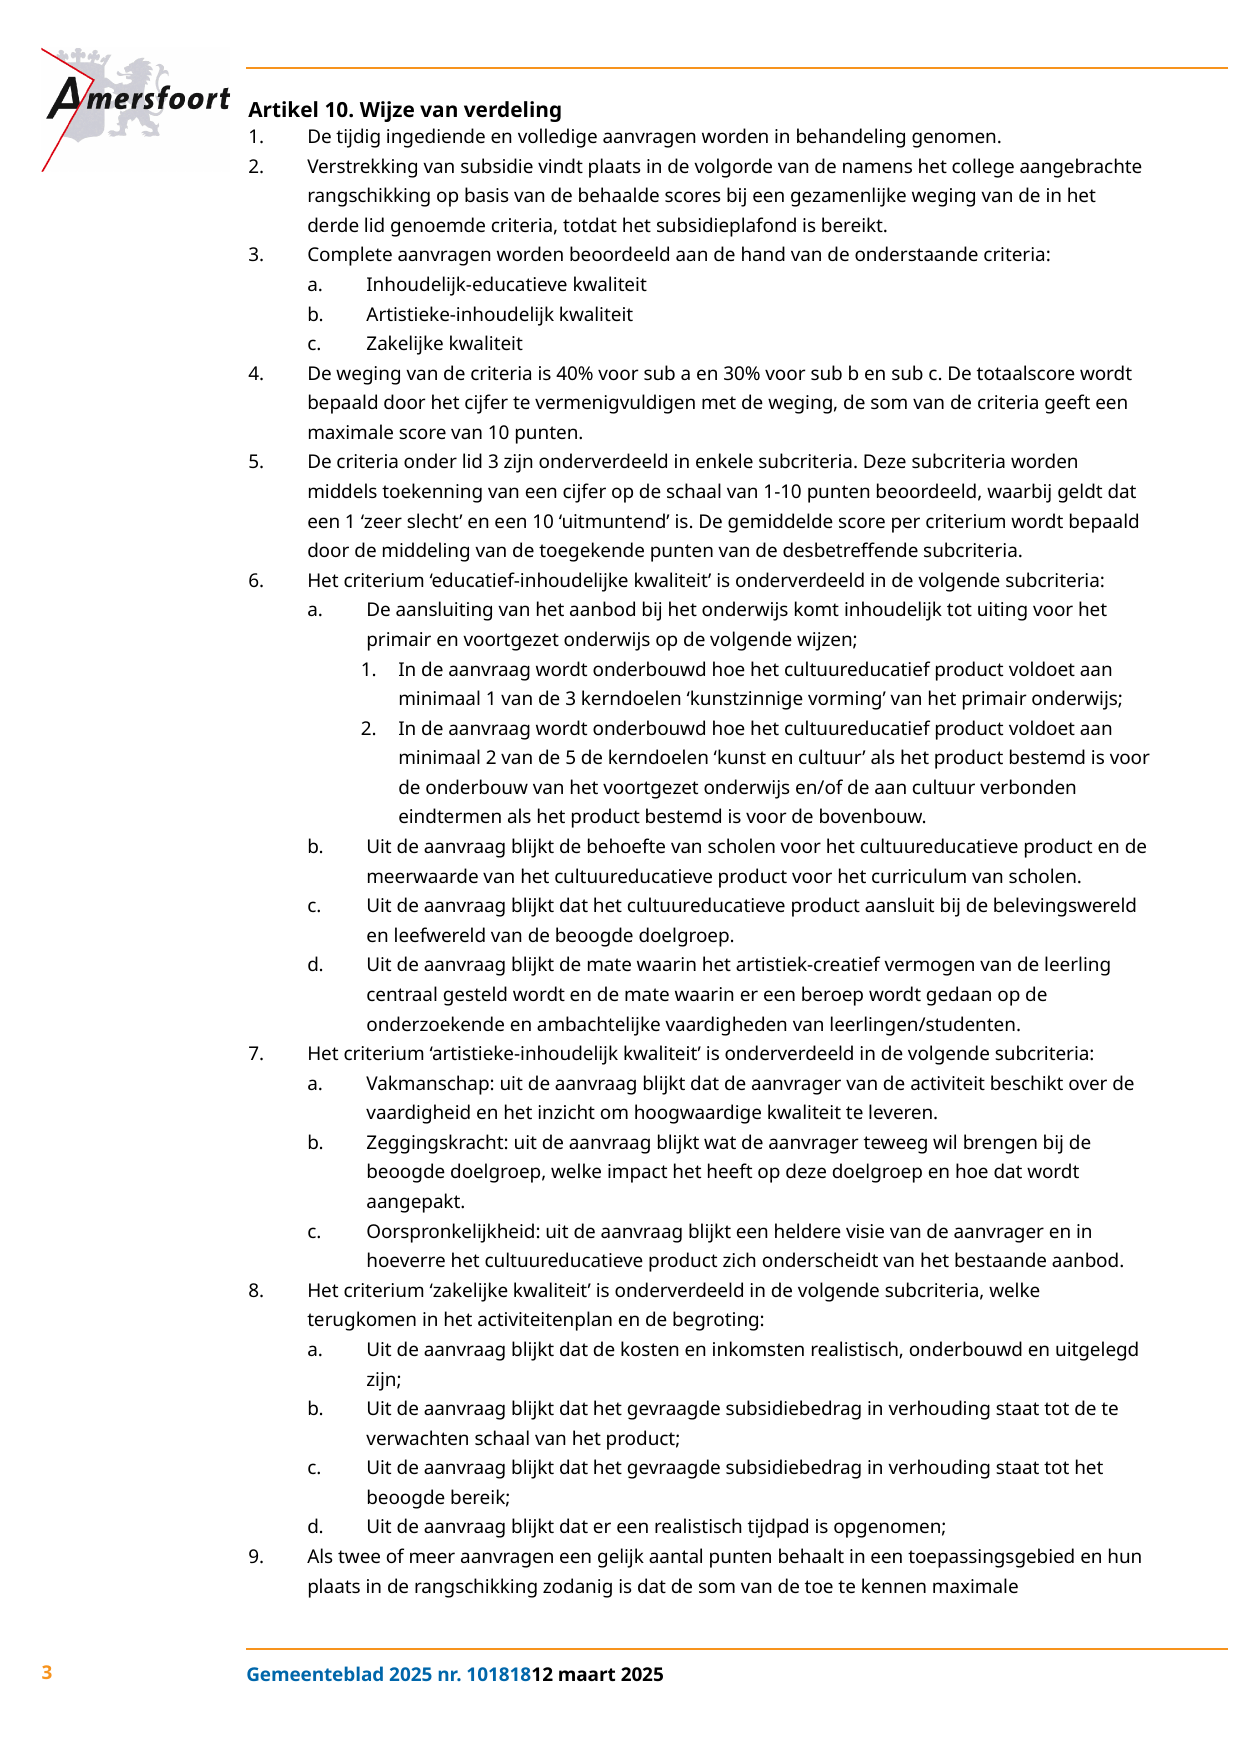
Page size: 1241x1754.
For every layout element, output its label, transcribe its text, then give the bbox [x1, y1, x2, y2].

list In de aanvraag wordt onderbouwd hoe het cultuureducatief product voldoet aan minimaal 2 van de 5 de kerndoelen ‘kunst en cultuur’ als het product bestemd is voor de onderbouw van het voortgezet onderwijs en/of de aan cultuur verbonden eindtermen als het product bestemd is voor de bovenbouw. [361, 715, 1152, 829]
list Complete aanvragen worden beoordeeld aan de hand van de onderstaande criteria: [248, 242, 1152, 267]
list De aansluiting van het aanbod bij het onderwijs komt inhoudelijk tot uiting voor het primair en voortgezet onderwijs op de volgende wijzen; [307, 597, 1152, 652]
list Het criterium ‘artistieke-inhoudelijk kwaliteit’ is onderverdeeld in de volgende subcriteria: [248, 1040, 1152, 1066]
picture [41, 47, 231, 172]
list Vakmanschap: uit de aanvraag blijkt dat de aanvrager van de activiteit beschikt over de vaardigheid en het inzicht om hoogwaardige kwaliteit te leveren. [307, 1070, 1152, 1125]
list Artistieke-inhoudelijk kwaliteit [307, 301, 1152, 326]
list Uit de aanvraag blijkt dat er een realistisch tijdpad is opgenomen; [307, 1514, 1152, 1539]
list Zeggingskracht: uit de aanvraag blijkt wat de aanvrager teweeg wil brengen bij de beoogde doelgroep, welke impact het heeft op deze doelgroep en hoe dat wordt aangepakt. [307, 1129, 1152, 1214]
list Uit de aanvraag blijkt de mate waarin het artistiek-creatief vermogen van de leerling centraal gesteld wordt en de mate waarin er een beroep wordt gedaan op de onderzoekende en ambachtelijke vaardigheden van leerlingen/studenten. [307, 952, 1152, 1036]
list Het criterium ‘educatief-inhoudelijke kwaliteit’ is onderverdeeld in de volgende subcriteria: [248, 567, 1152, 593]
list De tijdig ingediende en volledige aanvragen worden in behandeling genomen. [248, 123, 1152, 149]
list Uit de aanvraag blijkt de behoefte van scholen voor het cultuureducatieve product en de meerwaarde van het cultuureducatieve product voor het curriculum van scholen. [307, 833, 1152, 888]
list Als twee of meer aanvragen een gelijk aantal punten behaalt in een toepassingsgebied en hun plaats in de rangschikking zodanig is dat de som van de toe te kennen maximale [248, 1543, 1152, 1598]
text Artikel 10. Wijze van verdeling [248, 95, 1152, 123]
list Het criterium ‘zakelijke kwaliteit’ is onderverdeeld in de volgende subcriteria, welke terugkomen in het activiteitenplan en de begroting: [248, 1277, 1152, 1332]
list Oorspronkelijkheid: uit de aanvraag blijkt een heldere visie van de aanvrager en in hoeverre het cultuureducatieve product zich onderscheidt van het bestaande aanbod. [307, 1218, 1152, 1273]
list Zakelijke kwaliteit [307, 330, 1152, 356]
list De weging van de criteria is 40% voor sub a en 30% voor sub b en sub c. De totaalscore wordt bepaald door het cijfer te vermenigvuldigen met de weging, de som van de criteria geeft een maximale score van 10 punten. [248, 360, 1152, 445]
list Uit de aanvraag blijkt dat het gevraagde subsidiebedrag in verhouding staat tot de te verwachten schaal van het product; [307, 1395, 1152, 1451]
list Uit de aanvraag blijkt dat de kosten en inkomsten realistisch, onderbouwd en uitgelegd zijn; [307, 1336, 1152, 1391]
list Inhoudelijk-educatieve kwaliteit [307, 271, 1152, 297]
list Uit de aanvraag blijkt dat het gevraagde subsidiebedrag in verhouding staat tot het beoogde bereik; [307, 1454, 1152, 1510]
list Verstrekking van subsidie vindt plaats in de volgorde van de namens het college aangebrachte rangschikking op basis van de behaalde scores bij een gezamenlijke weging van de in het derde lid genoemde criteria, totdat het subsidieplafond is bereikt. [248, 153, 1152, 238]
list In de aanvraag wordt onderbouwd hoe het cultuureducatief product voldoet aan minimaal 1 van de 3 kerndoelen ‘kunstzinnige vorming’ van het primair onderwijs; [361, 656, 1152, 711]
list De criteria onder lid 3 zijn onderverdeeld in enkele subcriteria. Deze subcriteria worden middels toekenning van een cijfer op de schaal van 1-10 punten beoordeeld, waarbij geldt dat een 1 ‘zeer slecht’ en een 10 ‘uitmuntend’ is. De gemiddelde score per criterium wordt bepaald door de middeling van de toegekende punten van de desbetreffende subcriteria. [248, 449, 1152, 563]
list Uit de aanvraag blijkt dat het cultuureducatieve product aansluit bij de belevingswereld en leefwereld van de beoogde doelgroep. [307, 892, 1152, 948]
